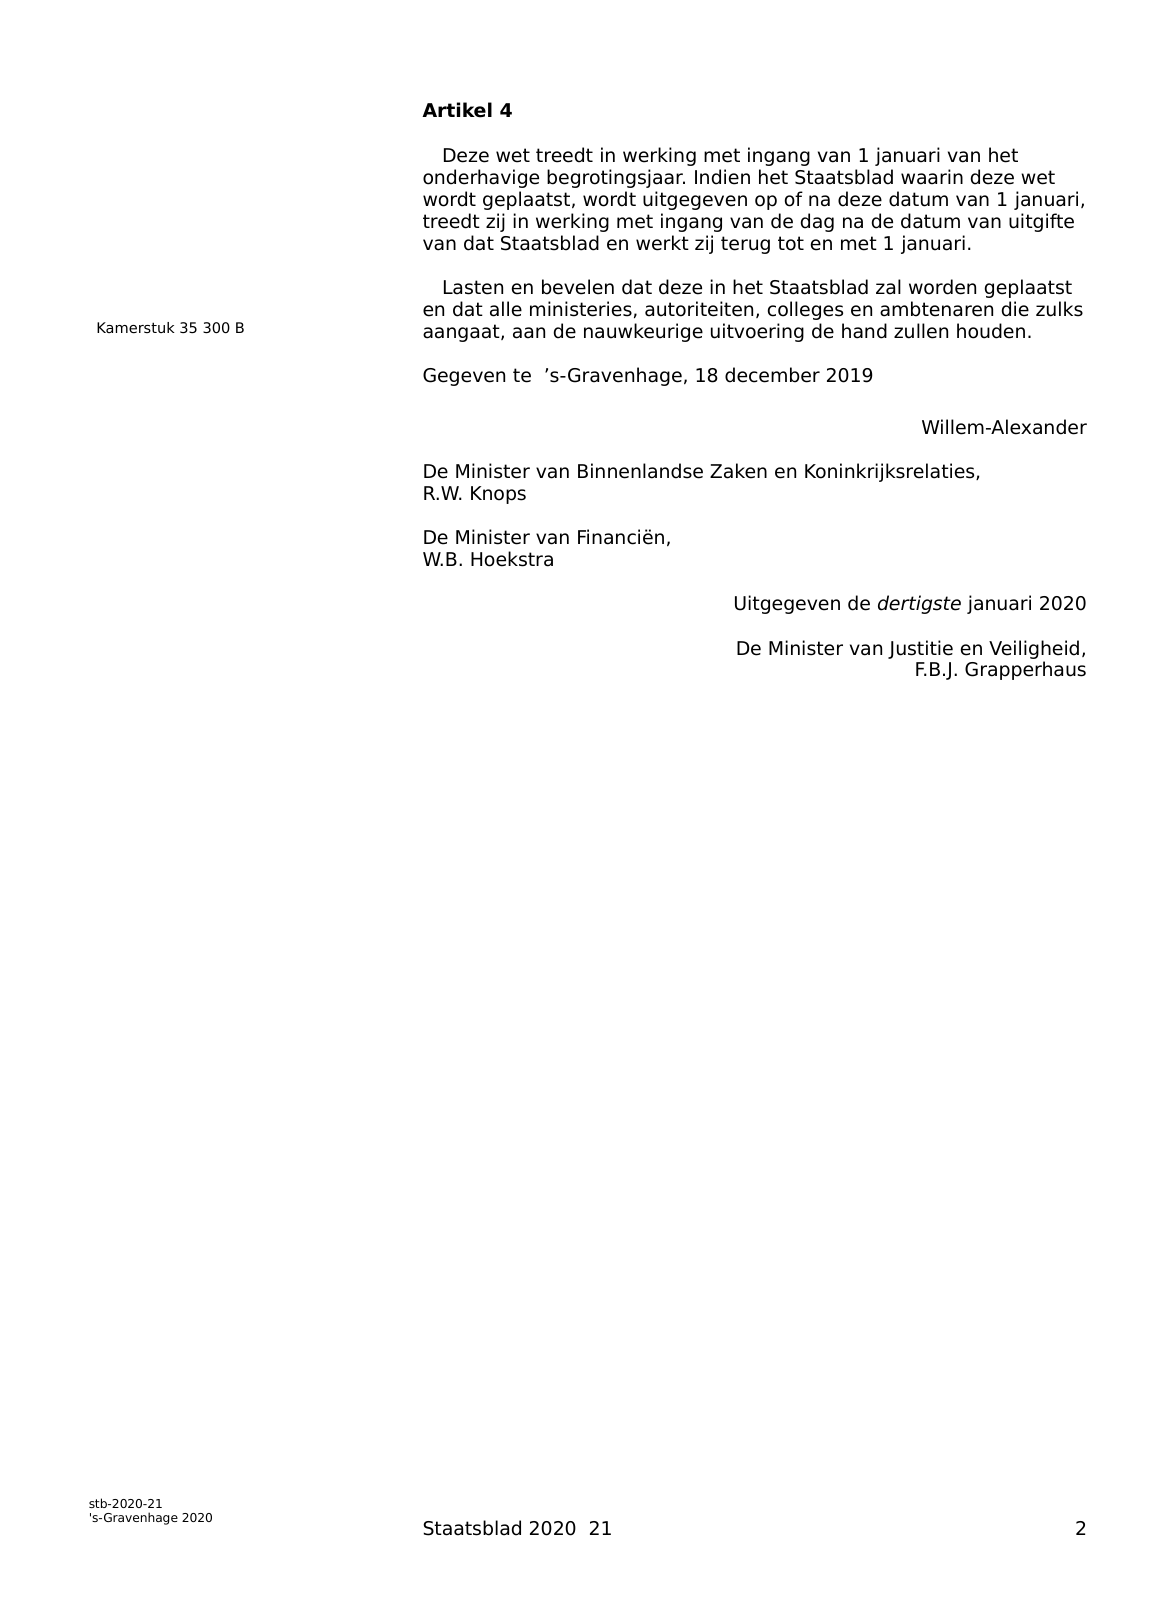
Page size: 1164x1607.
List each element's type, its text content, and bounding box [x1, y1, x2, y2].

text Lasten en bevelen dat deze in het Staatsblad zal worden geplaatst en dat alle ministeries, autoriteiten, colleges en ambtenaren die zulks aangaat, aan de nauwkeurige uitvoering de hand zullen houden. [422, 277, 1087, 343]
text Kamerstuk 35 300 B [77, 319, 396, 337]
text 's-Gravenhage 2020 [88, 1511, 323, 1525]
subtitle Artikel 4 [422, 100, 1087, 122]
text De Minister van Justitie en Veiligheid, F.B.J. Grapperhaus [422, 637, 1087, 681]
text Deze wet treedt in werking met ingang van 1 januari van het onderhavige begrotingsjaar. Indien het Staatsblad waarin deze wet wordt geplaatst, wordt uitgegeven op of na deze datum van 1 januari, treedt zij in werking met ingang van de dag na de datum van uitgifte van dat Staatsblad en werkt zij terug tot en met 1 januari. [422, 144, 1087, 254]
text stb-2020-21 [88, 1497, 323, 1511]
text De Minister van Financiën, W.B. Hoekstra [422, 527, 1087, 571]
text Uitgegeven de dertigste januari 2020 [422, 593, 1087, 615]
text De Minister van Binnenlandse Zaken en Koninkrijksrelaties, R.W. Knops [422, 461, 1087, 505]
text Willem-Alexander [422, 417, 1087, 439]
text Gegeven te ’s-Gravenhage, 18 december 2019 [422, 365, 1087, 387]
